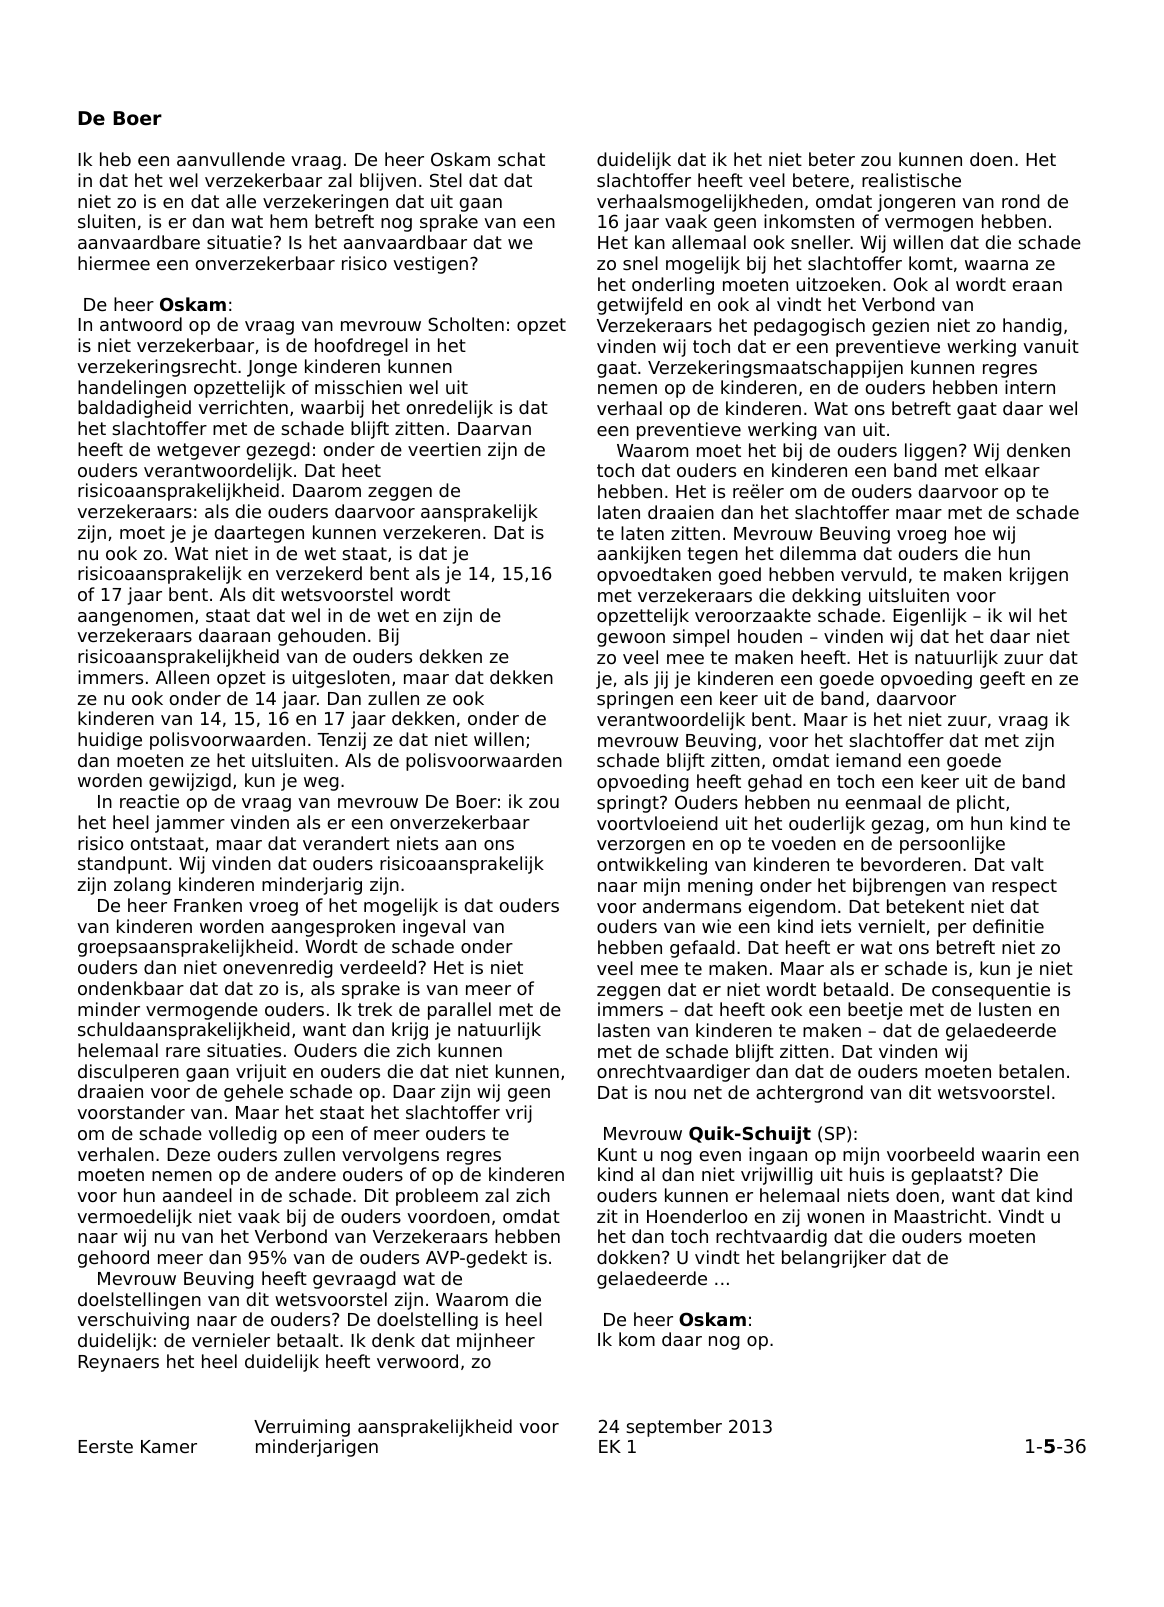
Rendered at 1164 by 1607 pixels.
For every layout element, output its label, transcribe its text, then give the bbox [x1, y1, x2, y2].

text Ik kom daar nog op. [596, 1330, 1087, 1351]
text De heer Oskam: [77, 294, 567, 315]
text Kunt u nog even ingaan op mijn voorbeeld waarin een kind al dan niet vrijwillig uit huis is geplaatst? Die ouders kunnen er helemaal niets doen, want dat kind zit in Hoenderloo en zij wonen in Maastricht. Vindt u het dan toch rechtvaardig dat die ouders moeten dokken? U vindt het belangrijker dat de gelaedeerde ... [596, 1144, 1087, 1289]
text Mevrouw Beuving heeft gevraagd wat de doelstellingen van dit wetsvoorstel zijn. Waarom die verschuiving naar de ouders? De doelstelling is heel duidelijk: de vernieler betaalt. Ik denk dat mijnheer Reynaers het heel duidelijk heeft verwoord, zo [77, 1269, 567, 1372]
text De heer Oskam: [596, 1309, 1087, 1330]
text In antwoord op de vraag van mevrouw Scholten: opzet is niet verzekerbaar, is de hoofdregel in het verzekeringsrecht. Jonge kinderen kunnen handelingen opzettelijk of misschien wel uit baldadigheid verrichten, waarbij het onredelijk is dat het slachtoffer met de schade blijft zitten. Daarvan heeft de wetgever gezegd: onder de veertien zijn de ouders verantwoordelijk. Dat heet risicoaansprakelijkheid. Daarom zeggen de verzekeraars: als die ouders daarvoor aansprakelijk zijn, moet je je daartegen kunnen verzekeren. Dat is nu ook zo. Wat niet in de wet staat, is dat je risicoaansprakelijk en verzekerd bent als je 14, 15,16 of 17 jaar bent. Als dit wetsvoorstel wordt aangenomen, staat dat wel in de wet en zijn de verzekeraars daaraan gehouden. Bij risicoaansprakelijkheid van de ouders dekken ze immers. Alleen opzet is uitgesloten, maar dat dekken ze nu ook onder de 14 jaar. Dan zullen ze ook kinderen van 14, 15, 16 en 17 jaar dekken, onder de huidige polisvoorwaarden. Tenzij ze dat niet willen; dan moeten ze het uitsluiten. Als de polisvoorwaarden worden gewijzigd, kun je weg. [77, 315, 567, 792]
text Mevrouw Quik-Schuijt (SP): [596, 1124, 1087, 1144]
text In reactie op de vraag van mevrouw De Boer: ik zou het heel jammer vinden als er een onverzekerbaar risico ontstaat, maar dat verandert niets aan ons standpunt. Wij vinden dat ouders risicoaansprakelijk zijn zolang kinderen minderjarig zijn. [77, 792, 567, 896]
text De heer Franken vroeg of het mogelijk is dat ouders van kinderen worden aangesproken ingeval van groepsaansprakelijkheid. Wordt de schade onder ouders dan niet onevenredig verdeeld? Het is niet ondenkbaar dat dat zo is, als sprake is van meer of minder vermogende ouders. Ik trek de parallel met de schuldaansprakelijkheid, want dan krijg je natuurlijk helemaal rare situaties. Ouders die zich kunnen disculperen gaan vrijuit en ouders die dat niet kunnen, draaien voor de gehele schade op. Daar zijn wij geen voorstander van. Maar het staat het slachtoffer vrij om de schade volledig op een of meer ouders te verhalen. Deze ouders zullen vervolgens regres moeten nemen op de andere ouders of op de kinderen voor hun aandeel in de schade. Dit probleem zal zich vermoedelijk niet vaak bij de ouders voordoen, omdat naar wij nu van het Verbond van Verzekeraars hebben gehoord meer dan 95% van de ouders AVP-gedekt is. [77, 896, 567, 1269]
text Waarom moet het bij de ouders liggen? Wij denken toch dat ouders en kinderen een band met elkaar hebben. Het is reëler om de ouders daarvoor op te laten draaien dan het slachtoffer maar met de schade te laten zitten. Mevrouw Beuving vroeg hoe wij aankijken tegen het dilemma dat ouders die hun opvoedtaken goed hebben vervuld, te maken krijgen met verzekeraars die dekking uitsluiten voor opzettelijk veroorzaakte schade. Eigenlijk – ik wil het gewoon simpel houden – vinden wij dat het daar niet zo veel mee te maken heeft. Het is natuurlijk zuur dat je, als jij je kinderen een goede opvoeding geeft en ze springen een keer uit de band, daarvoor verantwoordelijk bent. Maar is het niet zuur, vraag ik mevrouw Beuving, voor het slachtoffer dat met zijn schade blijft zitten, omdat iemand een goede opvoeding heeft gehad en toch een keer uit de band springt? Ouders hebben nu eenmaal de plicht, voortvloeiend uit het ouderlijk gezag, om hun kind te verzorgen en op te voeden en de persoonlijke ontwikkeling van kinderen te bevorderen. Dat valt naar mijn mening onder het bijbrengen van respect voor andermans eigendom. Dat betekent niet dat ouders van wie een kind iets vernielt, per definitie hebben gefaald. Dat heeft er wat ons betreft niet zo veel mee te maken. Maar als er schade is, kun je niet zeggen dat er niet wordt betaald. De consequentie is immers – dat heeft ook een beetje met de lusten en lasten van kinderen te maken – dat de gelaedeerde met de schade blijft zitten. Dat vinden wij onrechtvaardiger dan dat de ouders moeten betalen. Dat is nou net de achtergrond van dit wetsvoorstel. [596, 440, 1087, 1104]
text Ik heb een aanvullende vraag. De heer Oskam schat in dat het wel verzekerbaar zal blijven. Stel dat dat niet zo is en dat alle verzekeringen dat uit gaan sluiten, is er dan wat hem betreft nog sprake van een aanvaardbare situatie? Is het aanvaardbaar dat we hiermee een onverzekerbaar risico vestigen? [77, 150, 567, 274]
text duidelijk dat ik het niet beter zou kunnen doen. Het slachtoffer heeft veel betere, realistische verhaalsmogelijkheden, omdat jongeren van rond de 16 jaar vaak geen inkomsten of vermogen hebben. Het kan allemaal ook sneller. Wij willen dat die schade zo snel mogelijk bij het slachtoffer komt, waarna ze het onderling moeten uitzoeken. Ook al wordt eraan getwijfeld en ook al vindt het Verbond van Verzekeraars het pedagogisch gezien niet zo handig, vinden wij toch dat er een preventieve werking vanuit gaat. Verzekeringsmaatschappijen kunnen regres nemen op de kinderen, en de ouders hebben intern verhaal op de kinderen. Wat ons betreft gaat daar wel een preventieve werking van uit. [596, 150, 1087, 440]
